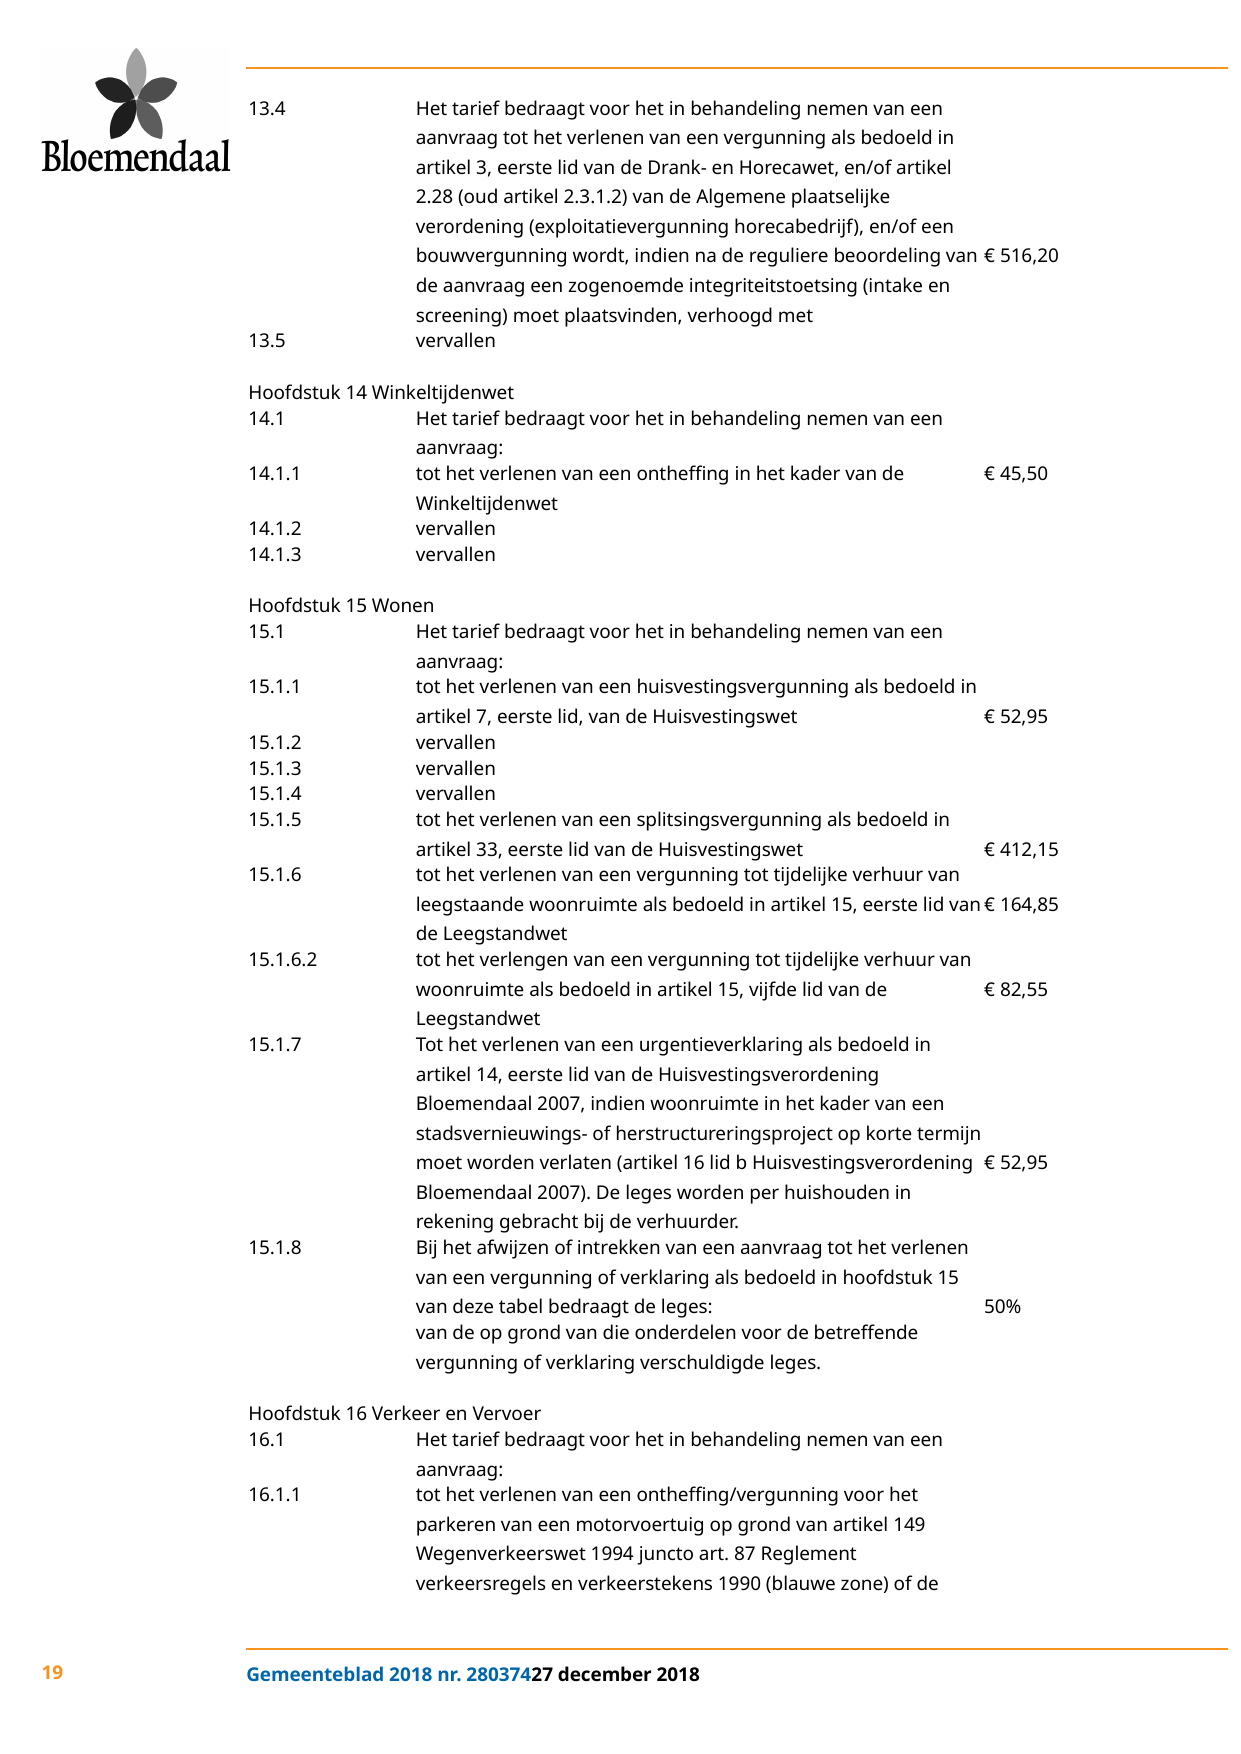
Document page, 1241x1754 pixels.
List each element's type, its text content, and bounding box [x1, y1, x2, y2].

table_cell 15.1.5 [248, 806, 416, 861]
table_cell Het tarief bedraagt voor het in behandeling nemen van een aanvraag: [416, 1426, 984, 1481]
table_cell 15.1.1 [248, 674, 416, 729]
table_cell 14.1.1 [248, 460, 416, 515]
table_cell [248, 1375, 1152, 1400]
table_cell € 45,50 [984, 460, 1152, 515]
table_cell [248, 567, 1152, 593]
table_cell Het tarief bedraagt voor het in behandeling nemen van een aanvraag: [416, 618, 984, 674]
table_cell tot het verlenen van een huisvestingsvergunning als bedoeld in artikel 7, eerste lid, van de Huisvestingswet [416, 674, 984, 729]
table_cell € 164,85 [984, 861, 1152, 946]
table_cell € 52,95 [984, 1031, 1152, 1234]
picture [41, 47, 231, 172]
table_cell Hoofdstuk 16 Verkeer en Vervoer [248, 1400, 1152, 1426]
table_cell [984, 618, 1152, 674]
table_cell € 516,20 [984, 95, 1152, 328]
table_cell 15.1.6.2 [248, 946, 416, 1031]
table_cell € 52,95 [984, 674, 1152, 729]
table_cell 16.1 [248, 1426, 416, 1481]
table_cell van de op grond van die onderdelen voor de betreffende vergunning of verklaring verschuldigde leges. [416, 1319, 984, 1375]
table_cell [984, 541, 1152, 567]
table_cell 15.1.4 [248, 780, 416, 806]
table_cell 15.1.7 [248, 1031, 416, 1234]
table_cell vervallen [416, 780, 984, 806]
table_cell 14.1.2 [248, 515, 416, 541]
table_cell [984, 755, 1152, 780]
table_cell 15.1.3 [248, 755, 416, 780]
table_cell [984, 405, 1152, 460]
table_cell Hoofdstuk 14 Winkeltijdenwet [248, 379, 1152, 405]
table_cell € 412,15 [984, 806, 1152, 861]
table_cell 16.1.1 [248, 1481, 416, 1596]
table_cell [984, 1319, 1152, 1375]
table_cell Bij het afwijzen of intrekken van een aanvraag tot het verlenen van een vergunning of verklaring als bedoeld in hoofdstuk 15 van deze tabel bedraagt de leges: [416, 1235, 984, 1319]
table_cell vervallen [416, 541, 984, 567]
table_cell 50% [984, 1235, 1152, 1319]
table_cell tot het verlenen van een ontheffing in het kader van de Winkeltijdenwet [416, 460, 984, 515]
table_cell [984, 729, 1152, 755]
table_cell Het tarief bedraagt voor het in behandeling nemen van een aanvraag tot het verlenen van een vergunning als bedoeld in artikel 3, eerste lid van de Drank- en Horecawet, en/of artikel 2.28 (oud artikel 2.3.1.2) van de Algemene plaatselijke verordening (exploitatievergunning horecabedrijf), en/of een bouwvergunning wordt, indien na de reguliere beoordeling van de aanvraag een zogenoemde integriteitstoetsing (intake en screening) moet plaatsvinden, verhoogd met [416, 95, 984, 328]
table_cell [984, 780, 1152, 806]
table_cell [248, 1319, 416, 1375]
table_cell € 82,55 [984, 946, 1152, 1031]
table_cell 14.1 [248, 405, 416, 460]
table_cell Het tarief bedraagt voor het in behandeling nemen van een aanvraag: [416, 405, 984, 460]
table_cell vervallen [416, 755, 984, 780]
table_cell vervallen [416, 729, 984, 755]
table_cell vervallen [416, 328, 984, 353]
table_cell 13.5 [248, 328, 416, 353]
table_cell 13.4 [248, 95, 416, 328]
table_cell Hoofdstuk 15 Wonen [248, 593, 1152, 618]
table_cell 14.1.3 [248, 541, 416, 567]
table_cell tot het verlenen van een ontheffing/vergunning voor het parkeren van een motorvoertuig op grond van artikel 149 Wegenverkeerswet 1994 juncto art. 87 Reglement verkeersregels en verkeerstekens 1990 (blauwe zone) of de [416, 1481, 984, 1596]
table_cell tot het verlenen van een vergunning tot tijdelijke verhuur van leegstaande woonruimte als bedoeld in artikel 15, eerste lid van de Leegstandwet [416, 861, 984, 946]
table_cell [984, 1426, 1152, 1481]
table_cell [248, 353, 1152, 379]
table_cell tot het verlengen van een vergunning tot tijdelijke verhuur van woonruimte als bedoeld in artikel 15, vijfde lid van de Leegstandwet [416, 946, 984, 1031]
table_cell Tot het verlenen van een urgentieverklaring als bedoeld in artikel 14, eerste lid van de Huisvestingsverordening Bloemendaal 2007, indien woonruimte in het kader van een stadsvernieuwings- of herstructureringsproject op korte termijn moet worden verlaten (artikel 16 lid b Huisvestingsverordening Bloemendaal 2007). De leges worden per huishouden in rekening gebracht bij de verhuurder. [416, 1031, 984, 1234]
table_cell 15.1.2 [248, 729, 416, 755]
table_cell 15.1 [248, 618, 416, 674]
table_cell 15.1.8 [248, 1235, 416, 1319]
table_cell tot het verlenen van een splitsingsvergunning als bedoeld in artikel 33, eerste lid van de Huisvestingswet [416, 806, 984, 861]
table_cell [984, 1481, 1152, 1596]
table_cell 15.1.6 [248, 861, 416, 946]
table_cell [984, 328, 1152, 353]
table_cell [984, 515, 1152, 541]
table_cell vervallen [416, 515, 984, 541]
